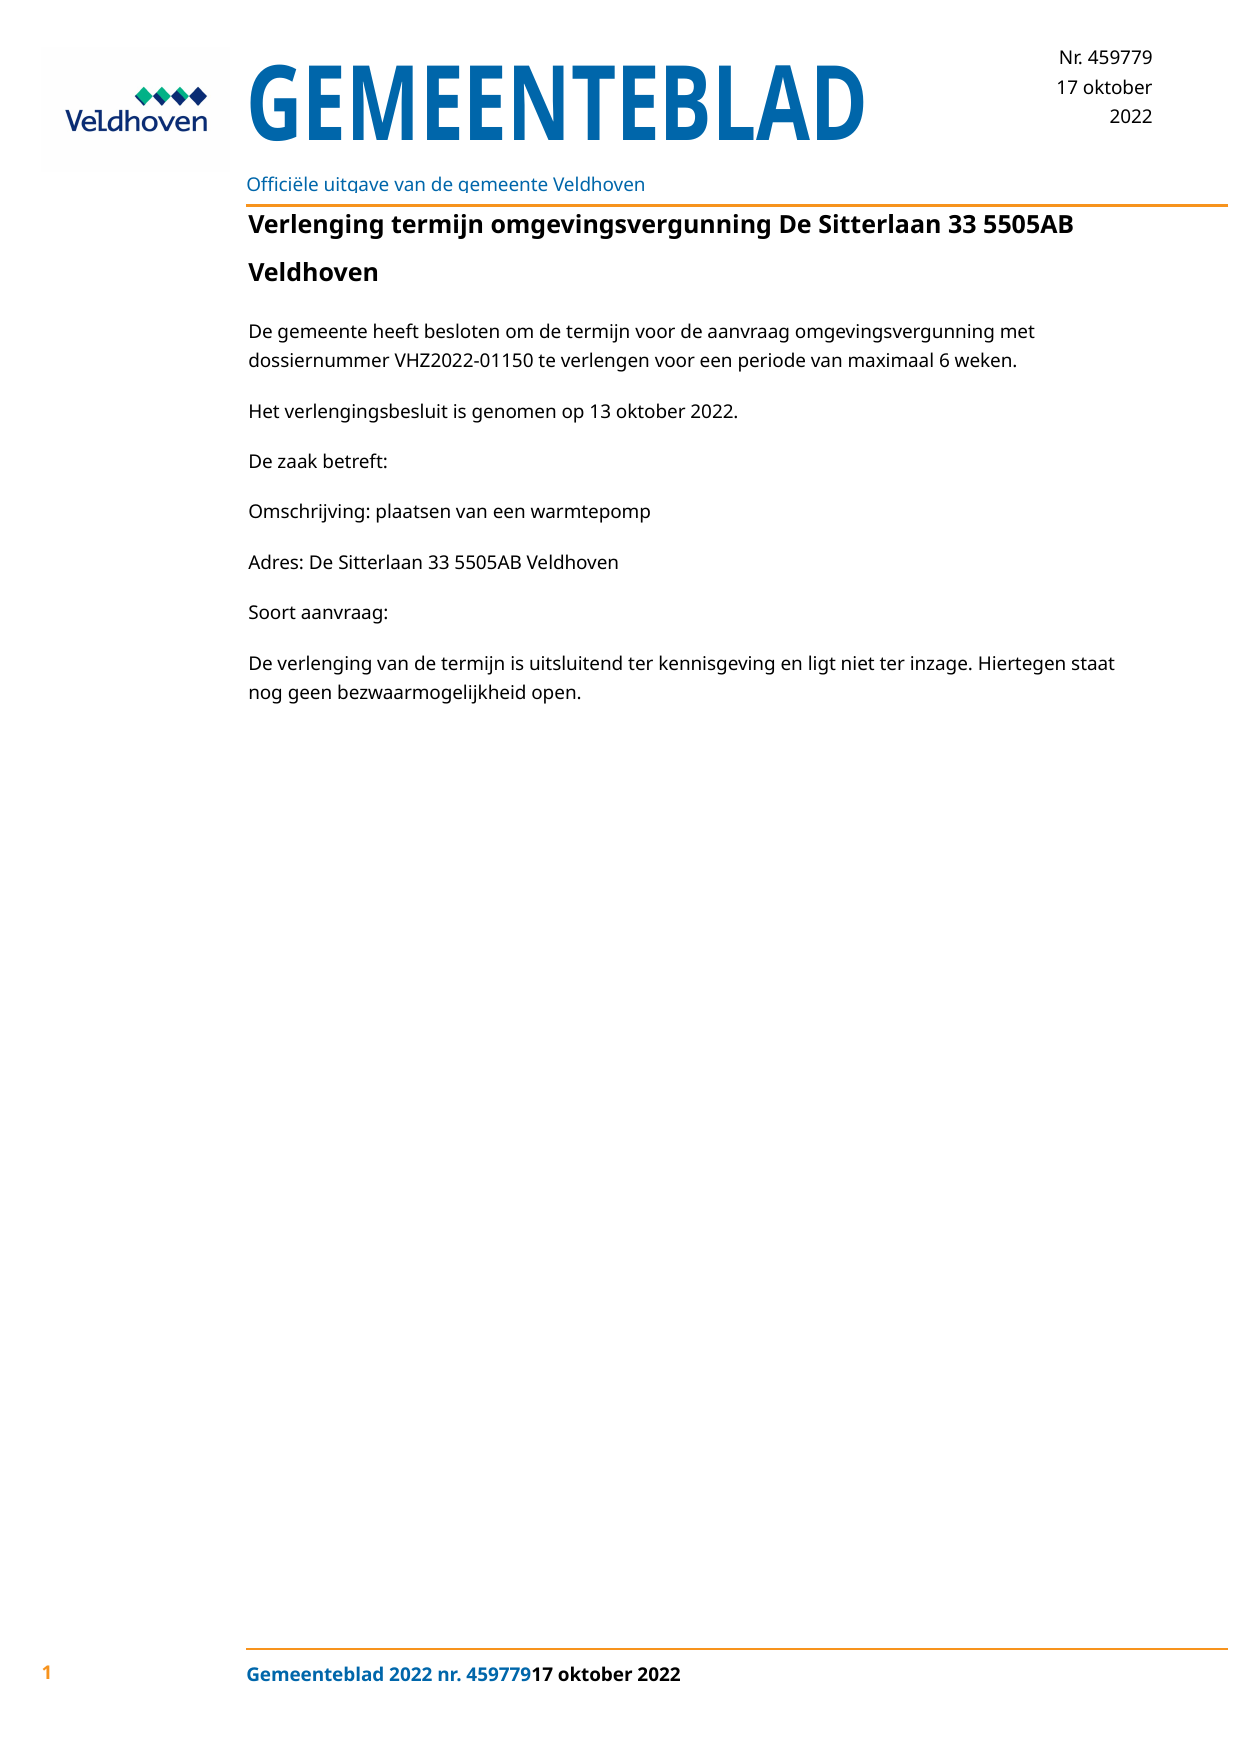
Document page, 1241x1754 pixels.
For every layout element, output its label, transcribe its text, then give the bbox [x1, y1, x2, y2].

text De verlenging van de termijn is uitsluitend ter kennisgeving en ligt niet ter inzage. Hiertegen staat nog geen bezwaarmogelijkheid open. [248, 650, 1152, 705]
text Adres: De Sitterlaan 33 5505AB Veldhoven [248, 549, 1152, 575]
text De zaak betreft: [248, 448, 1152, 474]
text De gemeente heeft besloten om de termijn voor de aanvraag omgevingsvergunning met dossiernummer VHZ2022-01150 te verlengen voor een periode van maximaal 6 weken. [248, 318, 1152, 373]
text Verlenging termijn omgevingsvergunning De Sitterlaan 33 5505AB Veldhoven [248, 207, 1152, 288]
text Het verlengingsbesluit is genomen op 13 oktober 2022. [248, 398, 1152, 424]
text Soort aanvraag: [248, 599, 1152, 625]
picture [41, 47, 231, 172]
text Omschrijving: plaatsen van een warmtepomp [248, 499, 1152, 524]
